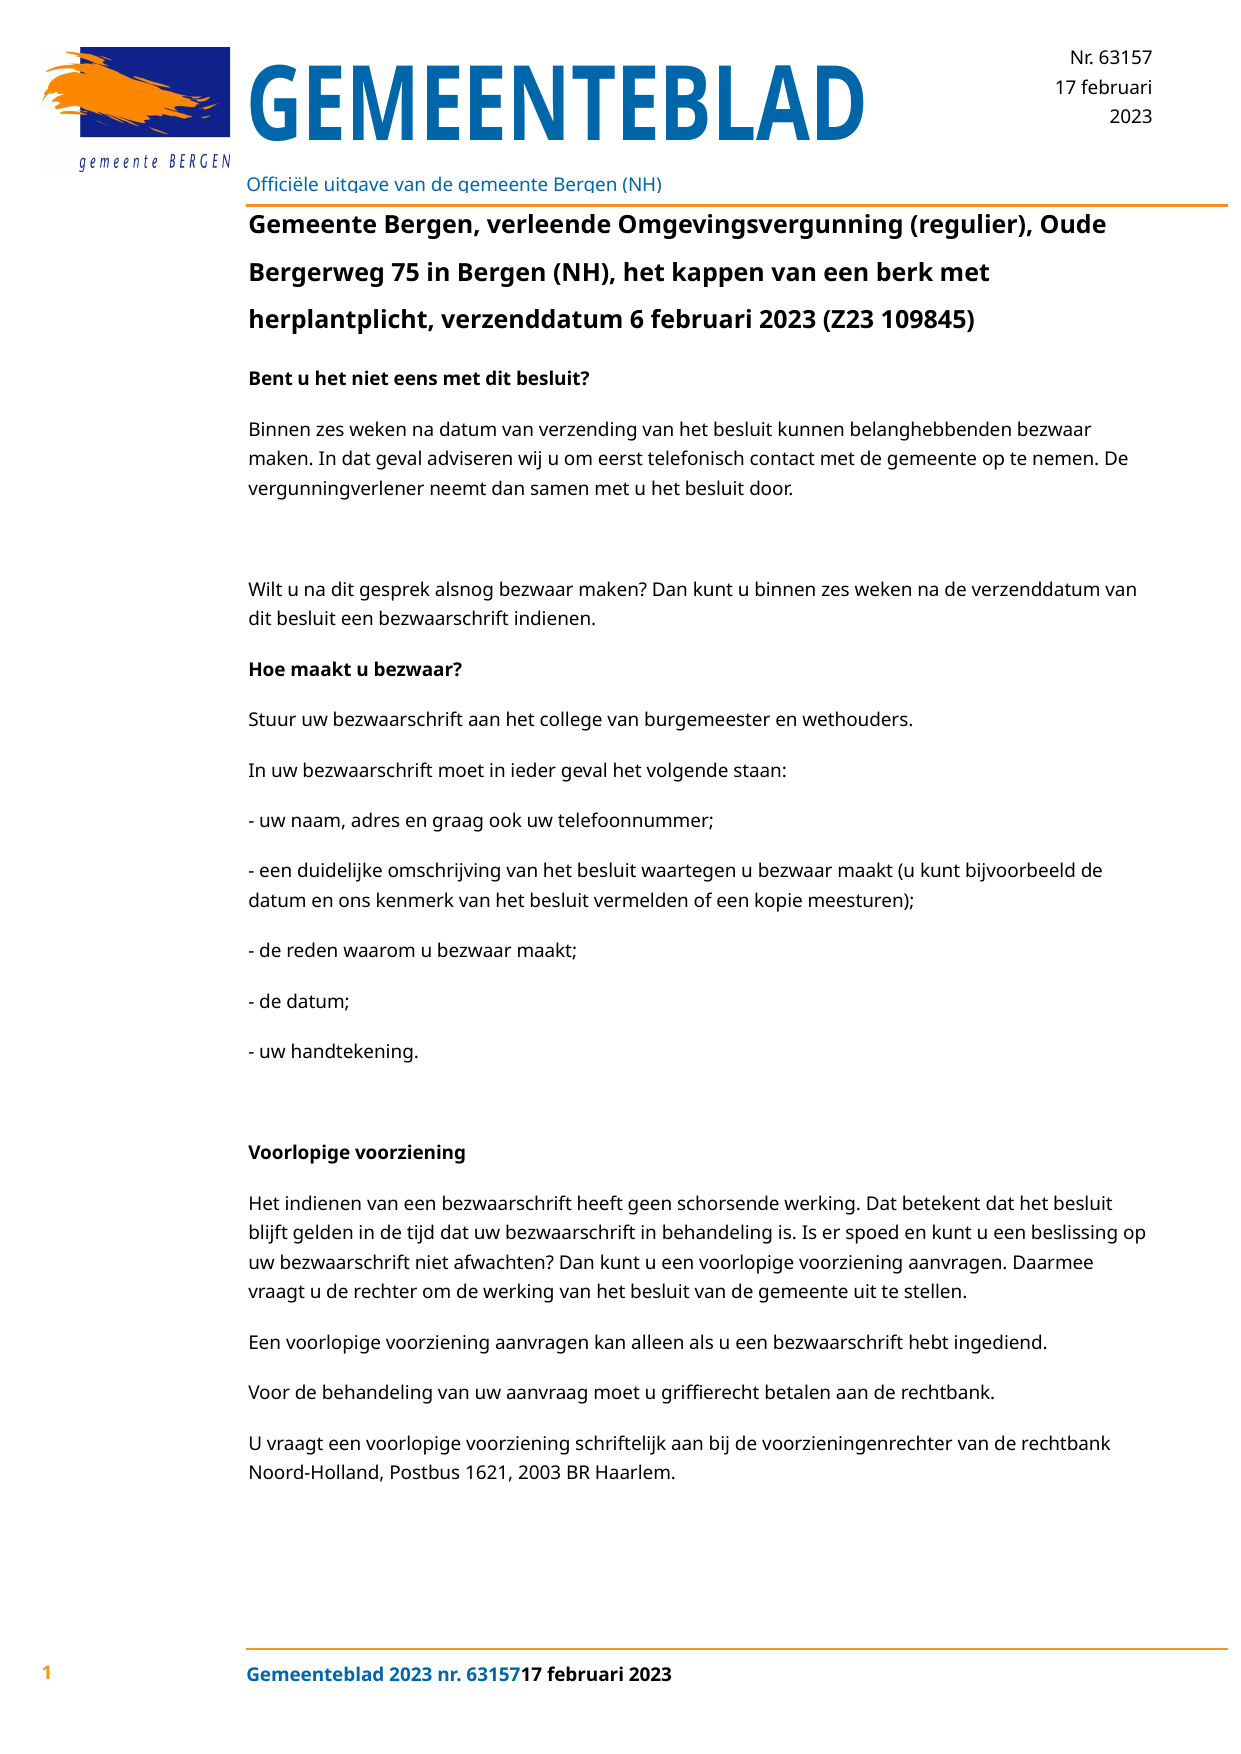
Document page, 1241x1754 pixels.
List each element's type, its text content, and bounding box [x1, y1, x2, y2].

text In uw bezwaarschrift moet in ieder geval het volgende staan: [248, 757, 1152, 782]
text Het indienen van een bezwaarschrift heeft geen schorsende werking. Dat betekent dat het besluit blijft gelden in de tijd dat uw bezwaarschrift in behandeling is. Is er spoed en kunt u een beslissing op uw bezwaarschrift niet afwachten? Dan kunt u een voorlopige voorziening aanvragen. Daarmee vraagt u de rechter om de werking van het besluit van de gemeente uit te stellen. [248, 1190, 1152, 1304]
text Gemeente Bergen, verleende Omgevingsvergunning (regulier), Oude Bergerweg 75 in Bergen (NH), het kappen van een berk met herplantplicht, verzenddatum 6 februari 2023 (Z23 109845) [248, 207, 1152, 336]
text - een duidelijke omschrijving van het besluit waartegen u bezwaar maakt (u kunt bijvoorbeeld de datum en ons kenmerk van het besluit vermelden of een kopie meesturen); [248, 858, 1152, 913]
text U vraagt een voorlopige voorziening schriftelijk aan bij de voorzieningenrechter van de rechtbank Noord-Holland, Postbus 1621, 2003 BR Haarlem. [248, 1430, 1152, 1485]
text Binnen zes weken na datum van verzending van het besluit kunnen belanghebbenden bezwaar maken. In dat geval adviseren wij u om eerst telefonisch contact met de gemeente op te nemen. De vergunningverlener neemt dan samen met u het besluit door. [248, 416, 1152, 501]
text - uw handtekening. [248, 1038, 1152, 1064]
text - de datum; [248, 988, 1152, 1014]
text - de reden waarom u bezwaar maakt; [248, 938, 1152, 963]
text Bent u het niet eens met dit besluit? [248, 366, 1152, 391]
picture [41, 47, 231, 172]
text Wilt u na dit gesprek alsnog bezwaar maken? Dan kunt u binnen zes weken na de verzenddatum van dit besluit een bezwaarschrift indienen. [248, 576, 1152, 631]
text Hoe maakt u bezwaar? [248, 656, 1152, 682]
text Stuur uw bezwaarschrift aan het college van burgemeester en wethouders. [248, 706, 1152, 732]
text Voor de behandeling van uw aanvraag moet u griffierecht betalen aan de rechtbank. [248, 1379, 1152, 1405]
text - uw naam, adres en graag ook uw telefoonnummer; [248, 807, 1152, 833]
text Voorlopige voorziening [248, 1139, 1152, 1165]
text Een voorlopige voorziening aanvragen kan alleen als u een bezwaarschrift hebt ingediend. [248, 1329, 1152, 1354]
